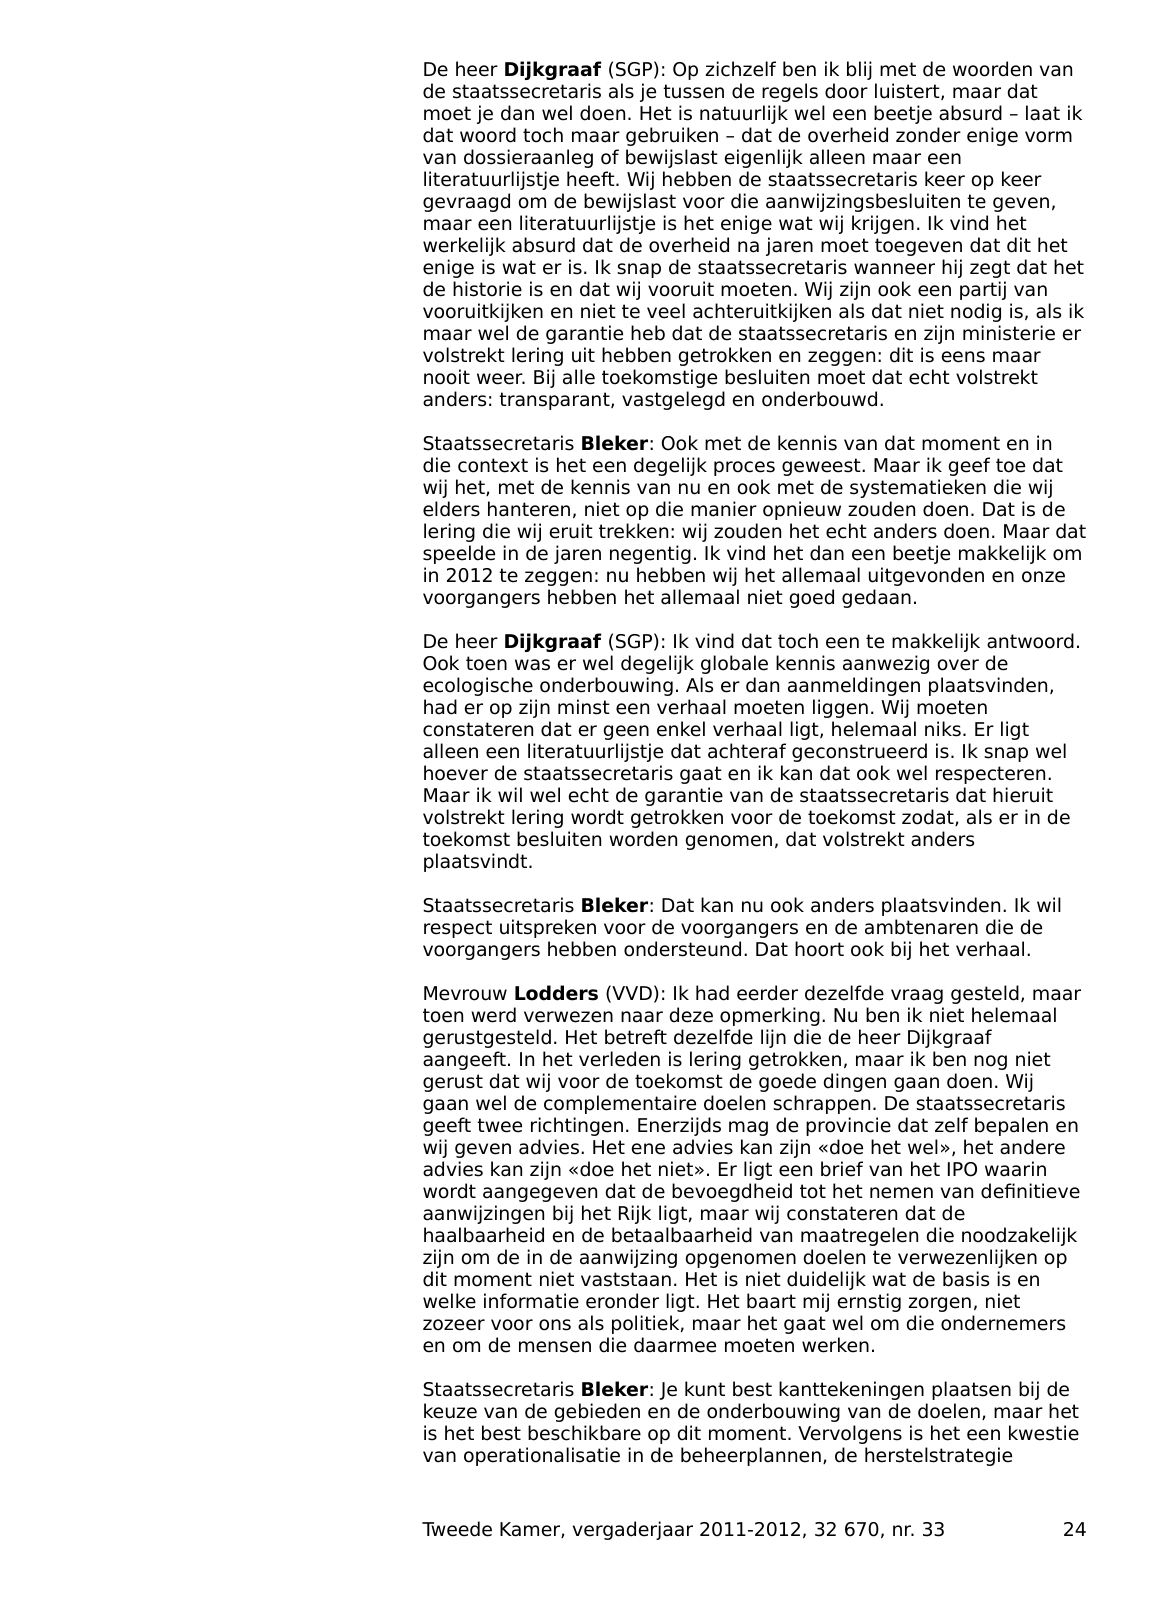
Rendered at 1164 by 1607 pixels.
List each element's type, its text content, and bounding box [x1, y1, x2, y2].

text Staatssecretaris Bleker: Ook met de kennis van dat moment en in die context is het een degelijk proces geweest. Maar ik geef toe dat wij het, met de kennis van nu en ook met de systematieken die wij elders hanteren, niet op die manier opnieuw zouden doen. Dat is de lering die wij eruit trekken: wij zouden het echt anders doen. Maar dat speelde in de jaren negentig. Ik vind het dan een beetje makkelijk om in 2012 te zeggen: nu hebben wij het allemaal uitgevonden en onze voorgangers hebben het allemaal niet goed gedaan. [422, 433, 1087, 609]
text Staatssecretaris Bleker: Je kunt best kanttekeningen plaatsen bij de keuze van de gebieden en de onderbouwing van de doelen, maar het is het best beschikbare op dit moment. Vervolgens is het een kwestie van operationalisatie in de beheerplannen, de herstelstrategie [422, 1379, 1087, 1467]
text De heer Dijkgraaf (SGP): Ik vind dat toch een te makkelijk antwoord. Ook toen was er wel degelijk globale kennis aanwezig over de ecologische onderbouwing. Als er dan aanmeldingen plaatsvinden, had er op zijn minst een verhaal moeten liggen. Wij moeten constateren dat er geen enkel verhaal ligt, helemaal niks. Er ligt alleen een literatuurlijstje dat achteraf geconstrueerd is. Ik snap wel hoever de staatssecretaris gaat en ik kan dat ook wel respecteren. Maar ik wil wel echt de garantie van de staatssecretaris dat hieruit volstrekt lering wordt getrokken voor de toekomst zodat, als er in de toekomst besluiten worden genomen, dat volstrekt anders plaatsvindt. [422, 631, 1087, 873]
text Mevrouw Lodders (VVD): Ik had eerder dezelfde vraag gesteld, maar toen werd verwezen naar deze opmerking. Nu ben ik niet helemaal gerustgesteld. Het betreft dezelfde lijn die de heer Dijkgraaf aangeeft. In het verleden is lering getrokken, maar ik ben nog niet gerust dat wij voor de toekomst de goede dingen gaan doen. Wij gaan wel de complementaire doelen schrappen. De staatssecretaris geeft twee richtingen. Enerzijds mag de provincie dat zelf bepalen en wij geven advies. Het ene advies kan zijn «doe het wel», het andere advies kan zijn «doe het niet». Er ligt een brief van het IPO waarin wordt aangegeven dat de bevoegdheid tot het nemen van definitieve aanwijzingen bij het Rijk ligt, maar wij constateren dat de haalbaarheid en de betaalbaarheid van maatregelen die noodzakelijk zijn om de in de aanwijzing opgenomen doelen te verwezenlijken op dit moment niet vaststaan. Het is niet duidelijk wat de basis is en welke informatie eronder ligt. Het baart mij ernstig zorgen, niet zozeer voor ons als politiek, maar het gaat wel om die ondernemers en om de mensen die daarmee moeten werken. [422, 983, 1087, 1357]
text Staatssecretaris Bleker: Dat kan nu ook anders plaatsvinden. Ik wil respect uitspreken voor de voorgangers en de ambtenaren die de voorgangers hebben ondersteund. Dat hoort ook bij het verhaal. [422, 895, 1087, 961]
text De heer Dijkgraaf (SGP): Op zichzelf ben ik blij met de woorden van de staatssecretaris als je tussen de regels door luistert, maar dat moet je dan wel doen. Het is natuurlijk wel een beetje absurd – laat ik dat woord toch maar gebruiken – dat de overheid zonder enige vorm van dossieraanleg of bewijslast eigenlijk alleen maar een literatuurlijstje heeft. Wij hebben de staatssecretaris keer op keer gevraagd om de bewijslast voor die aanwijzingsbesluiten te geven, maar een literatuurlijstje is het enige wat wij krijgen. Ik vind het werkelijk absurd dat de overheid na jaren moet toegeven dat dit het enige is wat er is. Ik snap de staatssecretaris wanneer hij zegt dat het de historie is en dat wij vooruit moeten. Wij zijn ook een partij van vooruitkijken en niet te veel achteruitkijken als dat niet nodig is, als ik maar wel de garantie heb dat de staatssecretaris en zijn ministerie er volstrekt lering uit hebben getrokken en zeggen: dit is eens maar nooit weer. Bij alle toekomstige besluiten moet dat echt volstrekt anders: transparant, vastgelegd en onderbouwd. [422, 59, 1087, 411]
